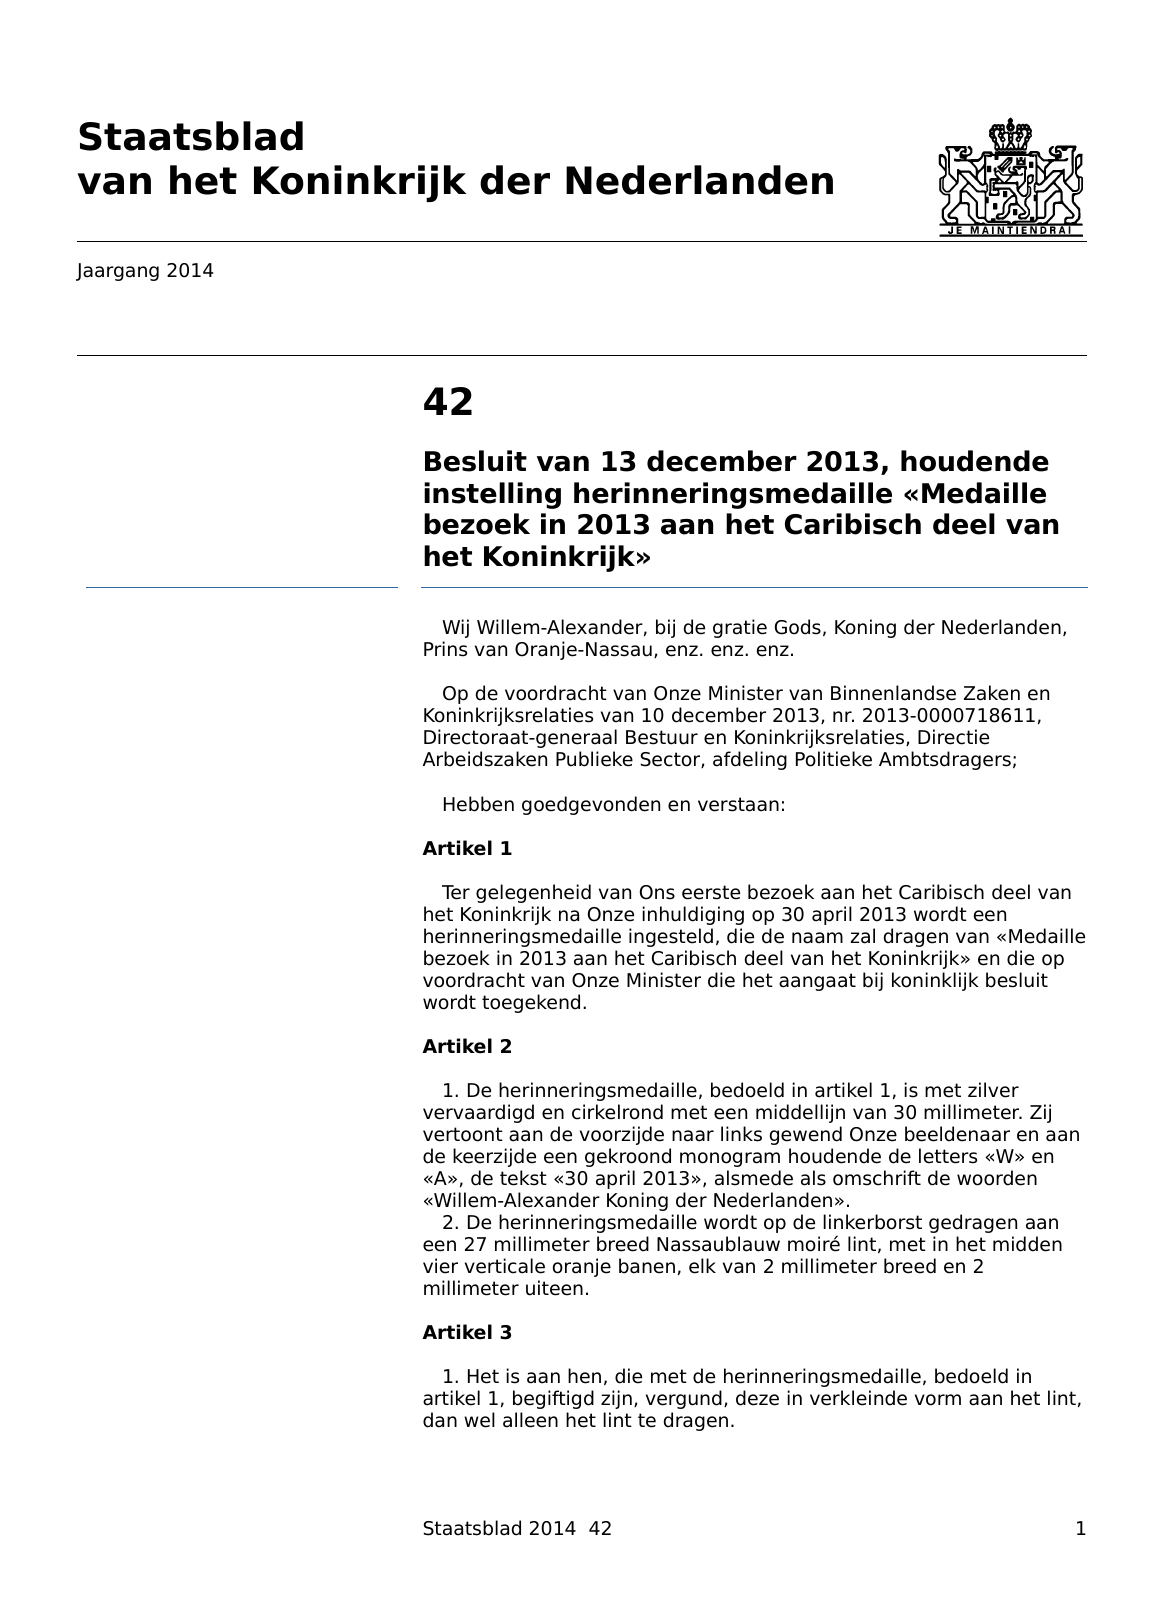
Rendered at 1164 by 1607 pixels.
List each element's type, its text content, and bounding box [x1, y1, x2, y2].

text 2. De herinneringsmedaille wordt op de linkerborst gedragen aan een 27 millimeter breed Nassaublauw moiré lint, met in het midden vier verticale oranje banen, elk van 2 millimeter breed en 2 millimeter uiteen. [422, 1212, 1087, 1300]
subtitle 42 [422, 381, 1087, 424]
subtitle Artikel 3 [422, 1322, 1087, 1344]
text 1. Het is aan hen, die met de herinneringsmedaille, bedoeld in artikel 1, begiftigd zijn, vergund, deze in verkleinde vorm aan het lint, dan wel alleen het lint te dragen. [422, 1366, 1087, 1432]
text 1. De herinneringsmedaille, bedoeld in artikel 1, is met zilver vervaardigd en cirkelrond met een middellijn van 30 millimeter. Zij vertoont aan de voorzijde naar links gewend Onze beeldenaar en aan de keerzijde een gekroond monogram houdende de letters «W» en «A», de tekst «30 april 2013», alsmede als omschrift de woorden «Willem-Alexander Koning der Nederlanden». [422, 1080, 1087, 1212]
subtitle Artikel 1 [422, 838, 1087, 859]
text Hebben goedgevonden en verstaan: [422, 793, 1087, 815]
subtitle Artikel 2 [422, 1036, 1087, 1058]
text Op de voordracht van Onze Minister van Binnenlandse Zaken en Koninkrijksrelaties van 10 december 2013, nr. 2013-0000718611, Directoraat-generaal Bestuur en Koninkrijksrelaties, Directie Arbeidszaken Publieke Sector, afdeling Politieke Ambtsdragers; [422, 683, 1087, 771]
text Wij Willem-Alexander, bij de gratie Gods, Koning der Nederlanden, Prins van Oranje-Nassau, enz. enz. enz. [422, 617, 1087, 661]
picture [936, 115, 1087, 240]
table_header [886, 100, 1087, 241]
text Besluit van 13 december 2013, houdende instelling herinneringsmedaille «Medaille bezoek in 2013 aan het Caribisch deel van het Koninkrijk» [422, 447, 1087, 573]
table_cell Jaargang 2014 [77, 242, 1087, 355]
text Ter gelegenheid van Ons eerste bezoek aan het Caribisch deel van het Koninkrijk na Onze inhuldiging op 30 april 2013 wordt een herinneringsmedaille ingesteld, die de naam zal dragen van «Medaille bezoek in 2013 aan het Caribisch deel van het Koninkrijk» en die op voordracht van Onze Minister die het aangaat bij koninklijk besluit wordt toegekend. [422, 882, 1087, 1014]
table_header Staatsblad van het Koninkrijk der Nederlanden [77, 100, 886, 241]
